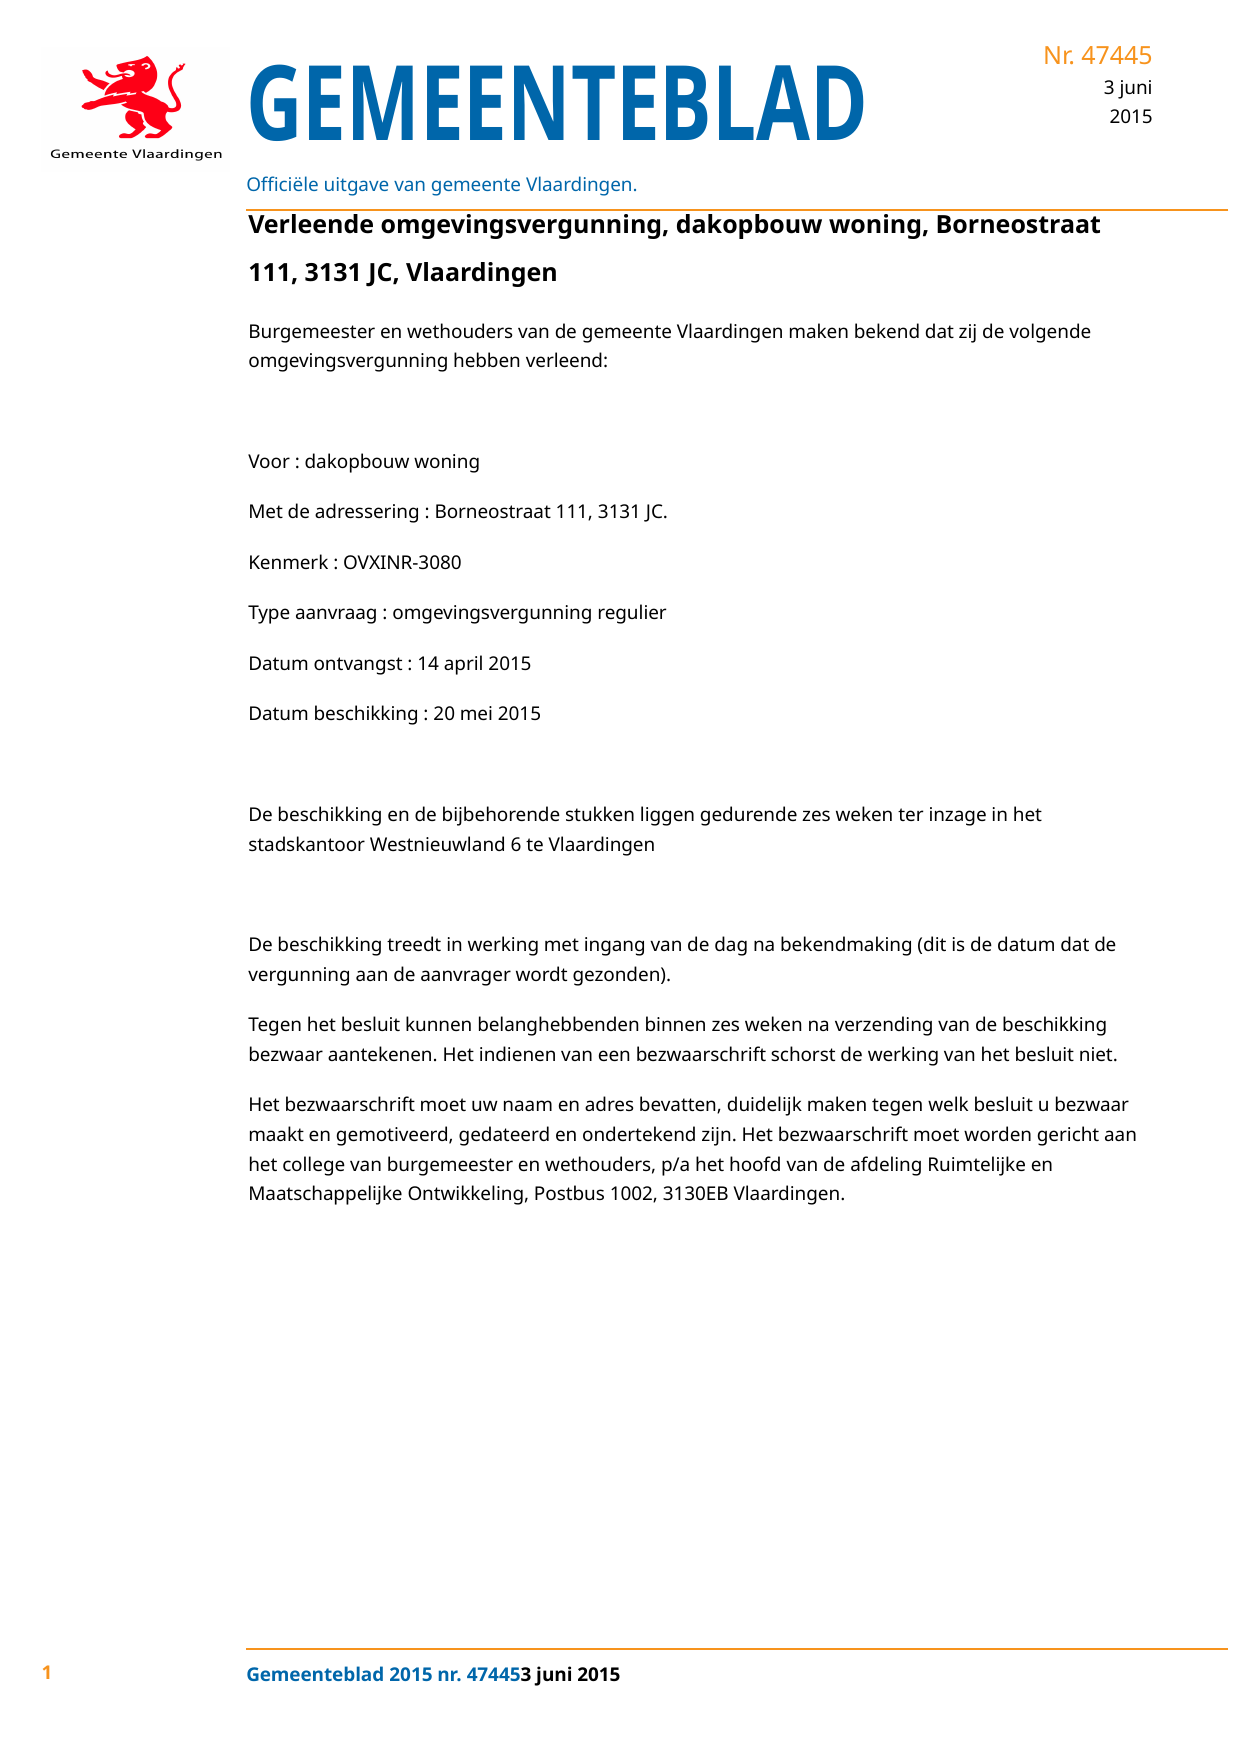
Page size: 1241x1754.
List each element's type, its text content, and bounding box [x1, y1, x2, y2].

text Datum beschikking : 20 mei 2015 [248, 700, 1152, 726]
text Verleende omgevingsvergunning, dakopbouw woning, Borneostraat 111, 3131 JC, Vlaardingen [248, 211, 1152, 288]
text Kenmerk : OVXINR-3080 [248, 549, 1152, 575]
text Met de adressering : Borneostraat 111, 3131 JC. [248, 499, 1152, 524]
text Type aanvraag : omgevingsvergunning regulier [248, 599, 1152, 625]
text Het bezwaarschrift moet uw naam en adres bevatten, duidelijk maken tegen welk besluit u bezwaar maakt en gemotiveerd, gedateerd en ondertekend zijn. Het bezwaarschrift moet worden gericht aan het college van burgemeester en wethouders, p/a het hoofd van de afdeling Ruimtelijke en Maatschappelijke Ontwikkeling, Postbus 1002, 3130EB Vlaardingen. [248, 1092, 1152, 1206]
text De beschikking en de bijbehorende stukken liggen gedurende zes weken ter inzage in het stadskantoor Westnieuwland 6 te Vlaardingen [248, 801, 1152, 857]
text Datum ontvangst : 14 april 2015 [248, 650, 1152, 676]
picture [41, 47, 231, 172]
text Burgemeester en wethouders van de gemeente Vlaardingen maken bekend dat zij de volgende omgevingsvergunning hebben verleend: [248, 318, 1152, 373]
text Voor : dakopbouw woning [248, 448, 1152, 474]
text Tegen het besluit kunnen belanghebbenden binnen zes weken na verzending van de beschikking bezwaar aantekenen. Het indienen van een bezwaarschrift schorst de werking van het besluit niet. [248, 1012, 1152, 1067]
text De beschikking treedt in werking met ingang van de dag na bekendmaking (dit is de datum dat de vergunning aan de aanvrager wordt gezonden). [248, 932, 1152, 987]
